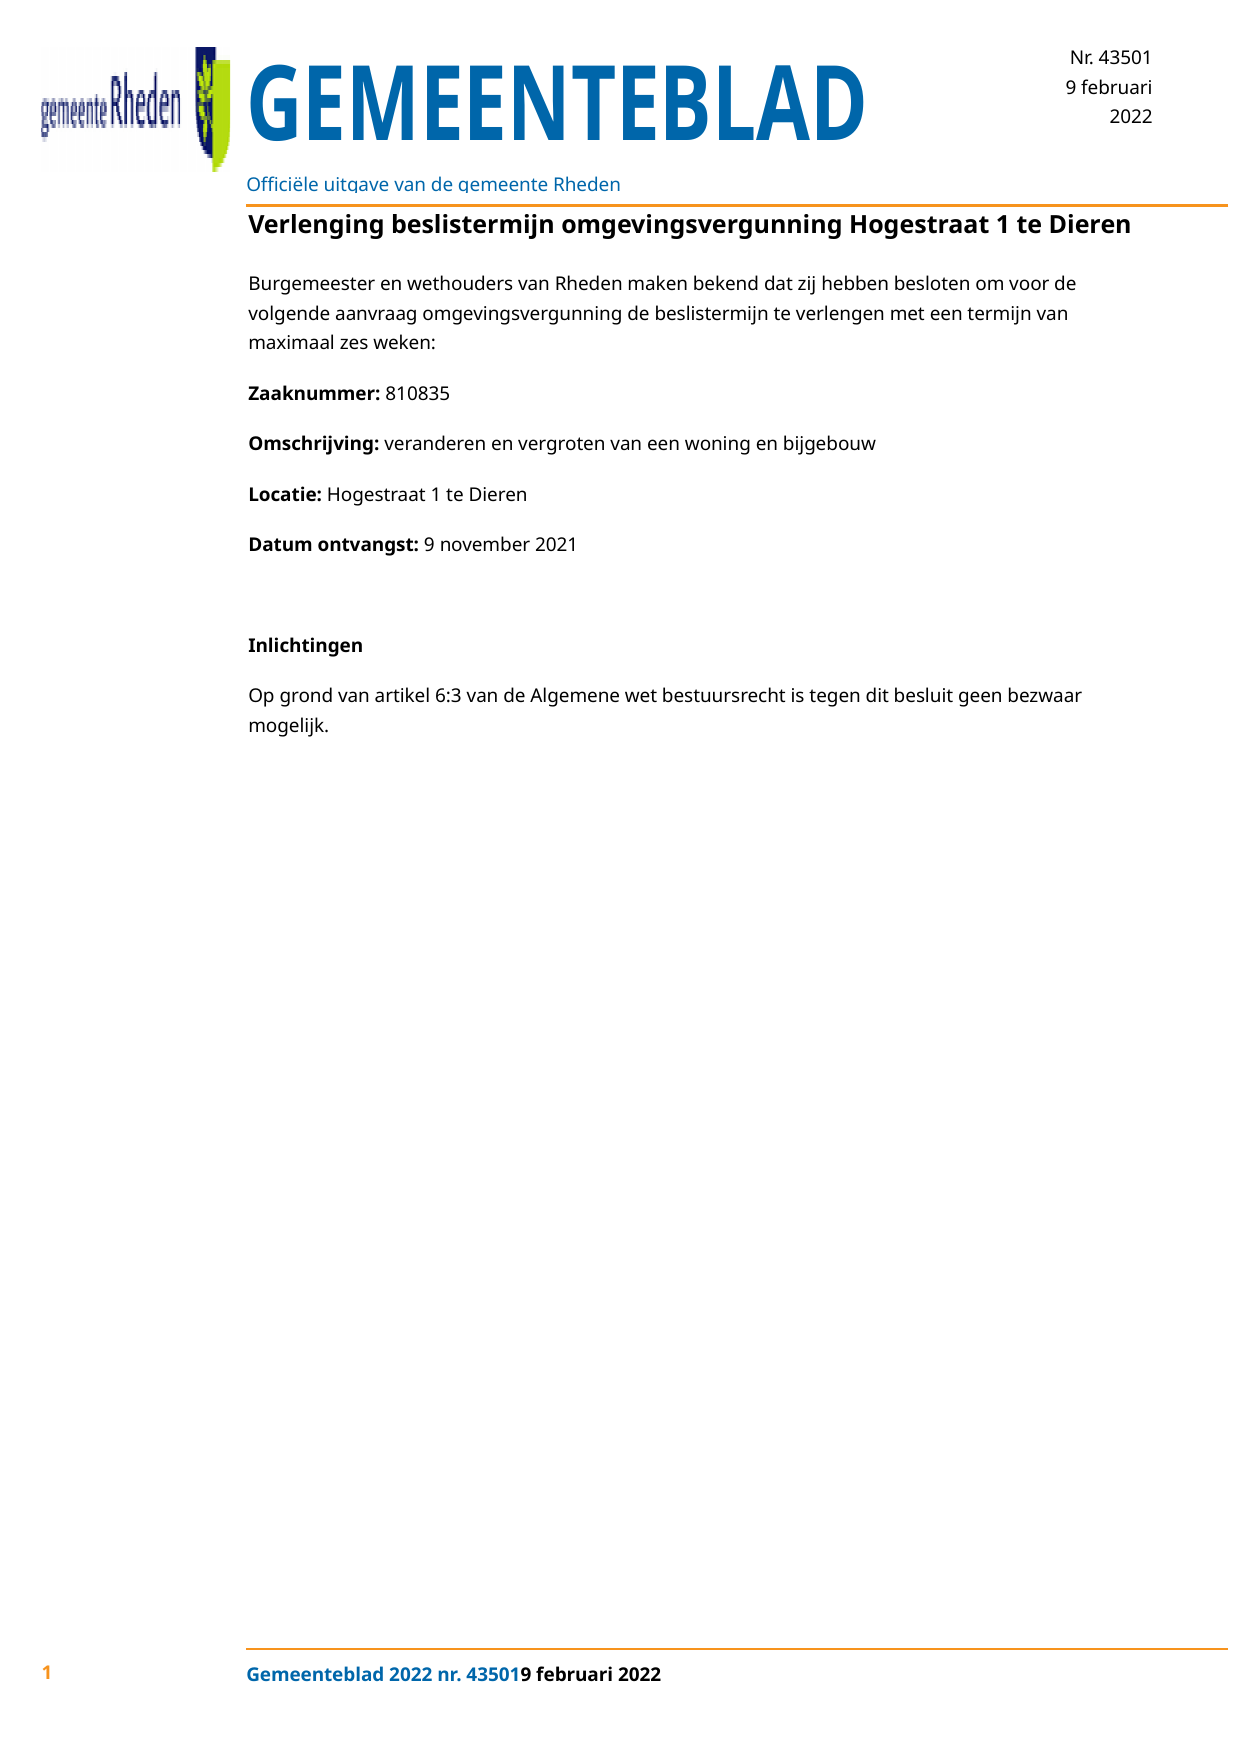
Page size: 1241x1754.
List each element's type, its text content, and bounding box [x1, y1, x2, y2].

text Locatie: Hogestraat 1 te Dieren [248, 481, 1152, 506]
text Datum ontvangst: 9 november 2021 [248, 531, 1152, 557]
text Inlichtingen [248, 632, 1152, 658]
picture [41, 47, 231, 172]
text Zaaknummer: 810835 [248, 380, 1152, 406]
text Verlenging beslistermijn omgevingsvergunning Hogestraat 1 te Dieren [248, 207, 1152, 241]
text Omschrijving: veranderen en vergroten van een woning en bijgebouw [248, 430, 1152, 456]
text Burgemeester en wethouders van Rheden maken bekend dat zij hebben besloten om voor de volgende aanvraag omgevingsvergunning de beslistermijn te verlengen met een termijn van maximaal zes weken: [248, 270, 1152, 355]
text Op grond van artikel 6:3 van de Algemene wet bestuursrecht is tegen dit besluit geen bezwaar mogelijk. [248, 682, 1152, 738]
